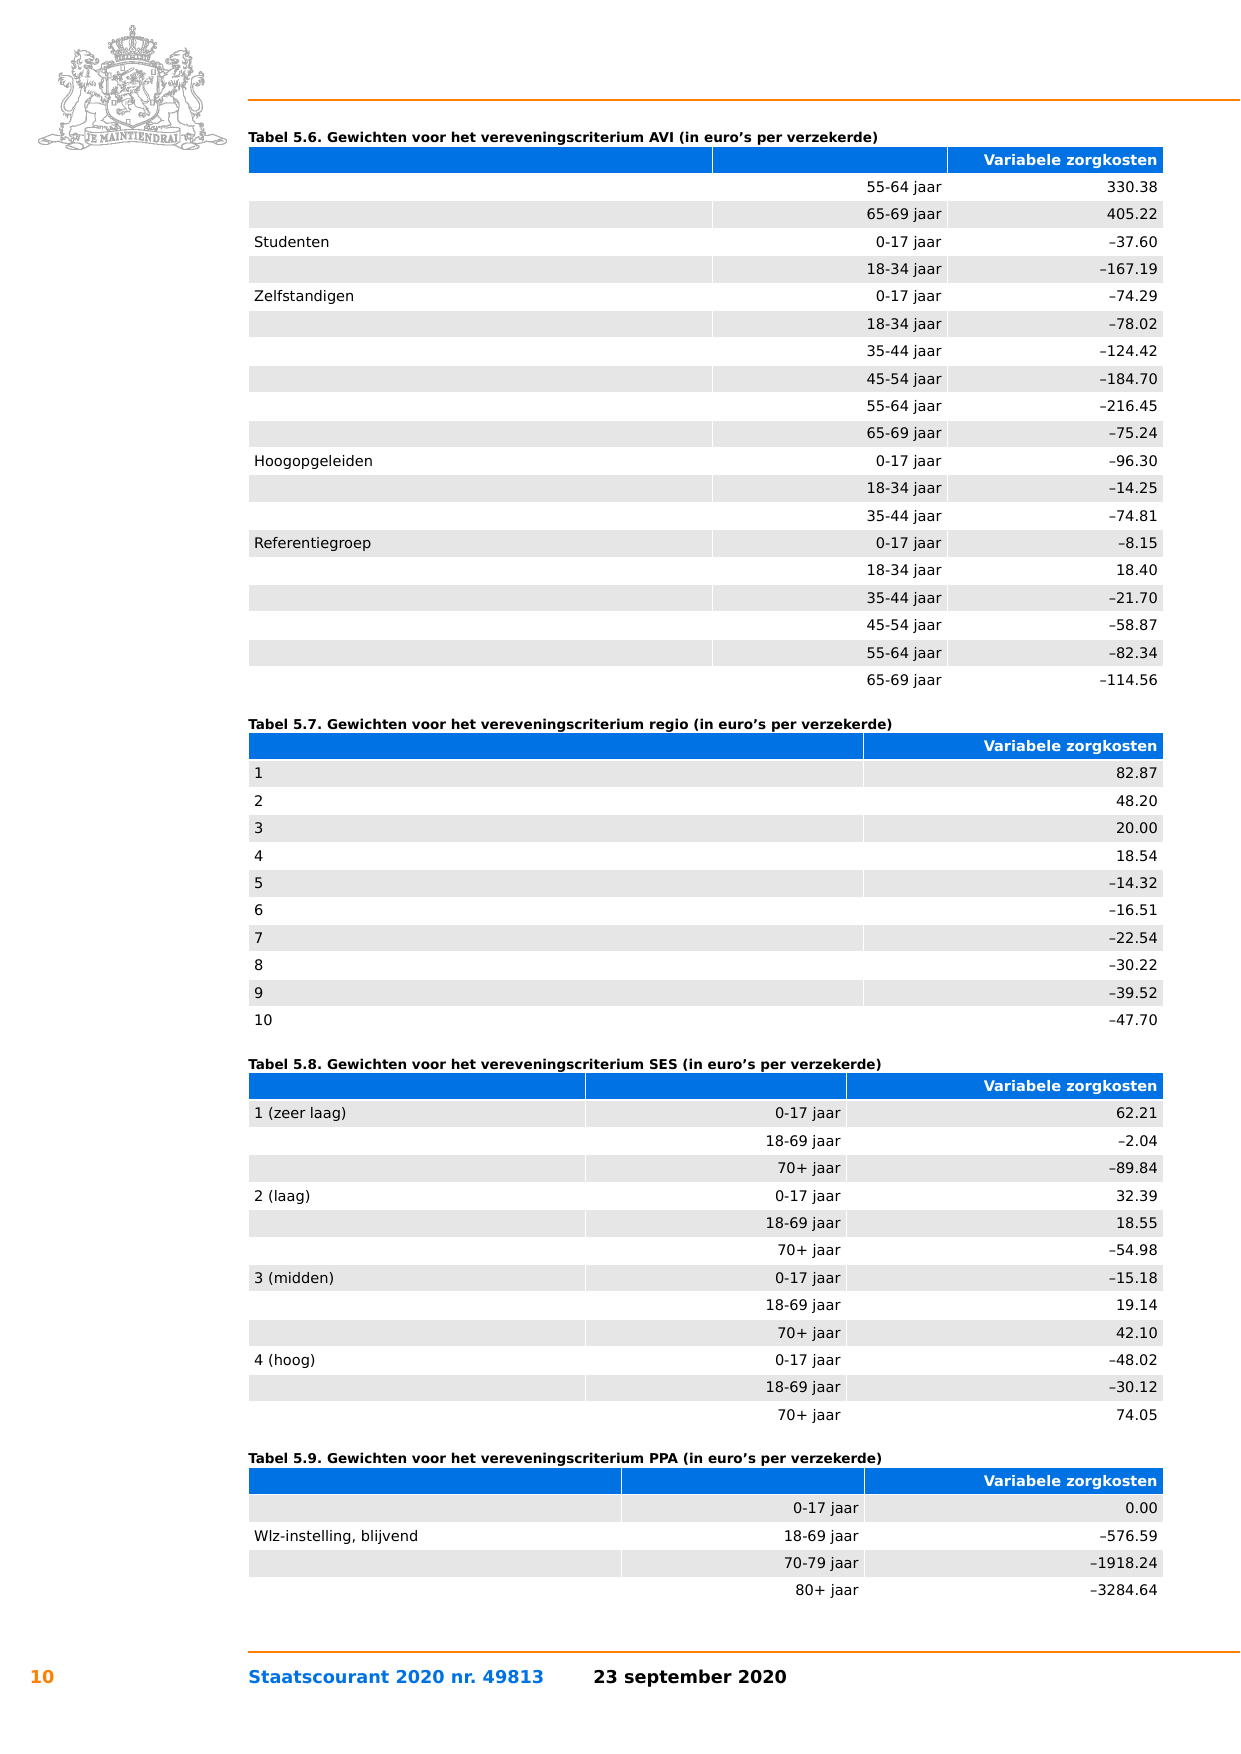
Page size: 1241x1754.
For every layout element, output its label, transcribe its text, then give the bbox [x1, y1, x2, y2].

table_cell 0-17 jaar [586, 1347, 846, 1373]
table_cell 0.00 [865, 1495, 1163, 1522]
table_cell 35-44 jaar [713, 503, 947, 529]
table_cell –22.54 [864, 925, 1163, 951]
table_cell –16.51 [864, 898, 1163, 924]
table_cell [249, 503, 712, 529]
table_cell [249, 585, 712, 611]
table_cell –15.18 [847, 1265, 1163, 1291]
table_cell 62.21 [847, 1101, 1163, 1127]
table_cell 0-17 jaar [713, 229, 947, 255]
table_cell –30.12 [847, 1375, 1163, 1401]
table_cell 45-54 jaar [713, 613, 947, 639]
table_cell –96.30 [948, 448, 1163, 474]
table_cell 18-69 jaar [586, 1210, 846, 1237]
table_cell –47.70 [864, 1007, 1163, 1033]
table_cell 0-17 jaar [713, 448, 947, 474]
table_cell 65-69 jaar [713, 201, 947, 228]
table_cell 55-64 jaar [713, 640, 947, 666]
table_cell 0-17 jaar [622, 1495, 864, 1522]
table_cell Variabele zorgkosten [864, 733, 1163, 759]
table_cell [249, 1238, 585, 1264]
table_cell 55-64 jaar [713, 174, 947, 200]
table_cell 5 [249, 870, 863, 897]
table_cell 1 [249, 761, 863, 787]
table_cell Hoogopgeleiden [249, 448, 712, 474]
table_cell 18-69 jaar [622, 1523, 864, 1549]
table_cell 0-17 jaar [586, 1183, 846, 1209]
table_cell [249, 1550, 621, 1577]
table_cell [249, 667, 712, 693]
table_cell 18.54 [864, 843, 1163, 869]
table_cell –30.22 [864, 953, 1163, 979]
table_cell 18-69 jaar [586, 1293, 846, 1319]
table_cell –14.32 [864, 870, 1163, 897]
table_cell [249, 1155, 585, 1182]
table_cell [249, 613, 712, 639]
table_cell 42.10 [847, 1320, 1163, 1346]
table_cell –89.84 [847, 1155, 1163, 1182]
table_cell [249, 1375, 585, 1401]
table_cell 0-17 jaar [713, 284, 947, 310]
table_cell [249, 256, 712, 283]
table_cell –54.98 [847, 1238, 1163, 1264]
table_cell [249, 475, 712, 502]
table_cell 35-44 jaar [713, 585, 947, 611]
table_cell 18.55 [847, 1210, 1163, 1237]
table_cell [249, 733, 863, 759]
table_cell Zelfstandigen [249, 284, 712, 310]
table_cell –8.15 [948, 530, 1163, 557]
table_cell –75.24 [948, 421, 1163, 447]
table_cell Studenten [249, 229, 712, 255]
table_cell 6 [249, 898, 863, 924]
table_cell [249, 1073, 585, 1099]
table_cell Referentiegroep [249, 530, 712, 557]
table_cell –37.60 [948, 229, 1163, 255]
table_cell 2 (laag) [249, 1183, 585, 1209]
table_cell 70+ jaar [586, 1320, 846, 1346]
table_cell 0-17 jaar [586, 1101, 846, 1127]
table_cell 19.14 [847, 1293, 1163, 1319]
picture [38, 25, 227, 150]
table_header Tabel 5.8. Gewichten voor het vereveningscriterium SES (in euro’s per verzekerde) [248, 1056, 1163, 1072]
table_cell 18-69 jaar [586, 1375, 846, 1401]
table_cell 330.38 [948, 174, 1163, 200]
table_cell 7 [249, 925, 863, 951]
table_cell –74.81 [948, 503, 1163, 529]
table_cell 48.20 [864, 788, 1163, 814]
table_cell [249, 558, 712, 584]
table_cell 18-34 jaar [713, 311, 947, 337]
table_cell 0-17 jaar [713, 530, 947, 557]
table_cell [249, 1468, 621, 1494]
table_header Tabel 5.7. Gewichten voor het vereveningscriterium regio (in euro’s per verzekerde) [248, 716, 1163, 732]
table_cell 35-44 jaar [713, 339, 947, 365]
table_cell –3284.64 [865, 1578, 1163, 1604]
table_cell –74.29 [948, 284, 1163, 310]
table_cell 45-54 jaar [713, 366, 947, 392]
table_cell –167.19 [948, 256, 1163, 283]
table_cell –48.02 [847, 1347, 1163, 1373]
table_cell –39.52 [864, 980, 1163, 1006]
table_cell 82.87 [864, 761, 1163, 787]
table_header Tabel 5.6. Gewichten voor het vereveningscriterium AVI (in euro’s per verzekerde) [248, 130, 1163, 146]
table_cell [622, 1468, 864, 1494]
table_cell [586, 1073, 846, 1099]
table_cell –58.87 [948, 613, 1163, 639]
table_cell 8 [249, 953, 863, 979]
table_header Tabel 5.9. Gewichten voor het vereveningscriterium PPA (in euro’s per verzekerde) [248, 1451, 1163, 1467]
table_cell [249, 366, 712, 392]
table_cell [249, 1320, 585, 1346]
table_cell 405.22 [948, 201, 1163, 228]
table_cell 55-64 jaar [713, 393, 947, 419]
table_cell –78.02 [948, 311, 1163, 337]
table_cell Variabele zorgkosten [865, 1468, 1163, 1494]
table_cell 18-69 jaar [586, 1128, 846, 1154]
table_cell 65-69 jaar [713, 667, 947, 693]
table_cell [249, 1293, 585, 1319]
table_cell 4 [249, 843, 863, 869]
table_cell 80+ jaar [622, 1578, 864, 1604]
table_cell 3 [249, 815, 863, 842]
table_cell 70-79 jaar [622, 1550, 864, 1577]
table_cell [249, 1495, 621, 1522]
table_cell Variabele zorgkosten [948, 147, 1163, 173]
table_cell –21.70 [948, 585, 1163, 611]
table_cell [249, 339, 712, 365]
table_cell [249, 201, 712, 228]
table_cell 4 (hoog) [249, 1347, 585, 1373]
table_cell [249, 1578, 621, 1604]
table_cell [249, 421, 712, 447]
table_cell [249, 311, 712, 337]
table_cell 10 [249, 1007, 863, 1033]
table_cell [249, 393, 712, 419]
table_cell –1918.24 [865, 1550, 1163, 1577]
table_cell 70+ jaar [586, 1155, 846, 1182]
table_cell –576.59 [865, 1523, 1163, 1549]
table_cell [249, 640, 712, 666]
table_cell 74.05 [847, 1402, 1163, 1428]
table_cell 2 [249, 788, 863, 814]
table_cell 32.39 [847, 1183, 1163, 1209]
table_cell –216.45 [948, 393, 1163, 419]
table_cell 0-17 jaar [586, 1265, 846, 1291]
table_cell –114.56 [948, 667, 1163, 693]
table_cell –184.70 [948, 366, 1163, 392]
table_cell 3 (midden) [249, 1265, 585, 1291]
table_cell 18-34 jaar [713, 256, 947, 283]
table_cell 65-69 jaar [713, 421, 947, 447]
table_cell [249, 1402, 585, 1428]
table_cell 18-34 jaar [713, 475, 947, 502]
table_cell 1 (zeer laag) [249, 1101, 585, 1127]
table_cell 18.40 [948, 558, 1163, 584]
table_cell Variabele zorgkosten [847, 1073, 1163, 1099]
table_cell 9 [249, 980, 863, 1006]
table_cell 70+ jaar [586, 1238, 846, 1264]
table_cell [713, 147, 947, 173]
table_cell –82.34 [948, 640, 1163, 666]
table_cell –2.04 [847, 1128, 1163, 1154]
table_cell 20.00 [864, 815, 1163, 842]
table_cell Wlz-instelling, blijvend [249, 1523, 621, 1549]
table_cell 18-34 jaar [713, 558, 947, 584]
table_cell –124.42 [948, 339, 1163, 365]
table_cell [249, 174, 712, 200]
table_cell [249, 147, 712, 173]
table_cell [249, 1128, 585, 1154]
table_cell [249, 1210, 585, 1237]
table_cell 70+ jaar [586, 1402, 846, 1428]
table_cell –14.25 [948, 475, 1163, 502]
